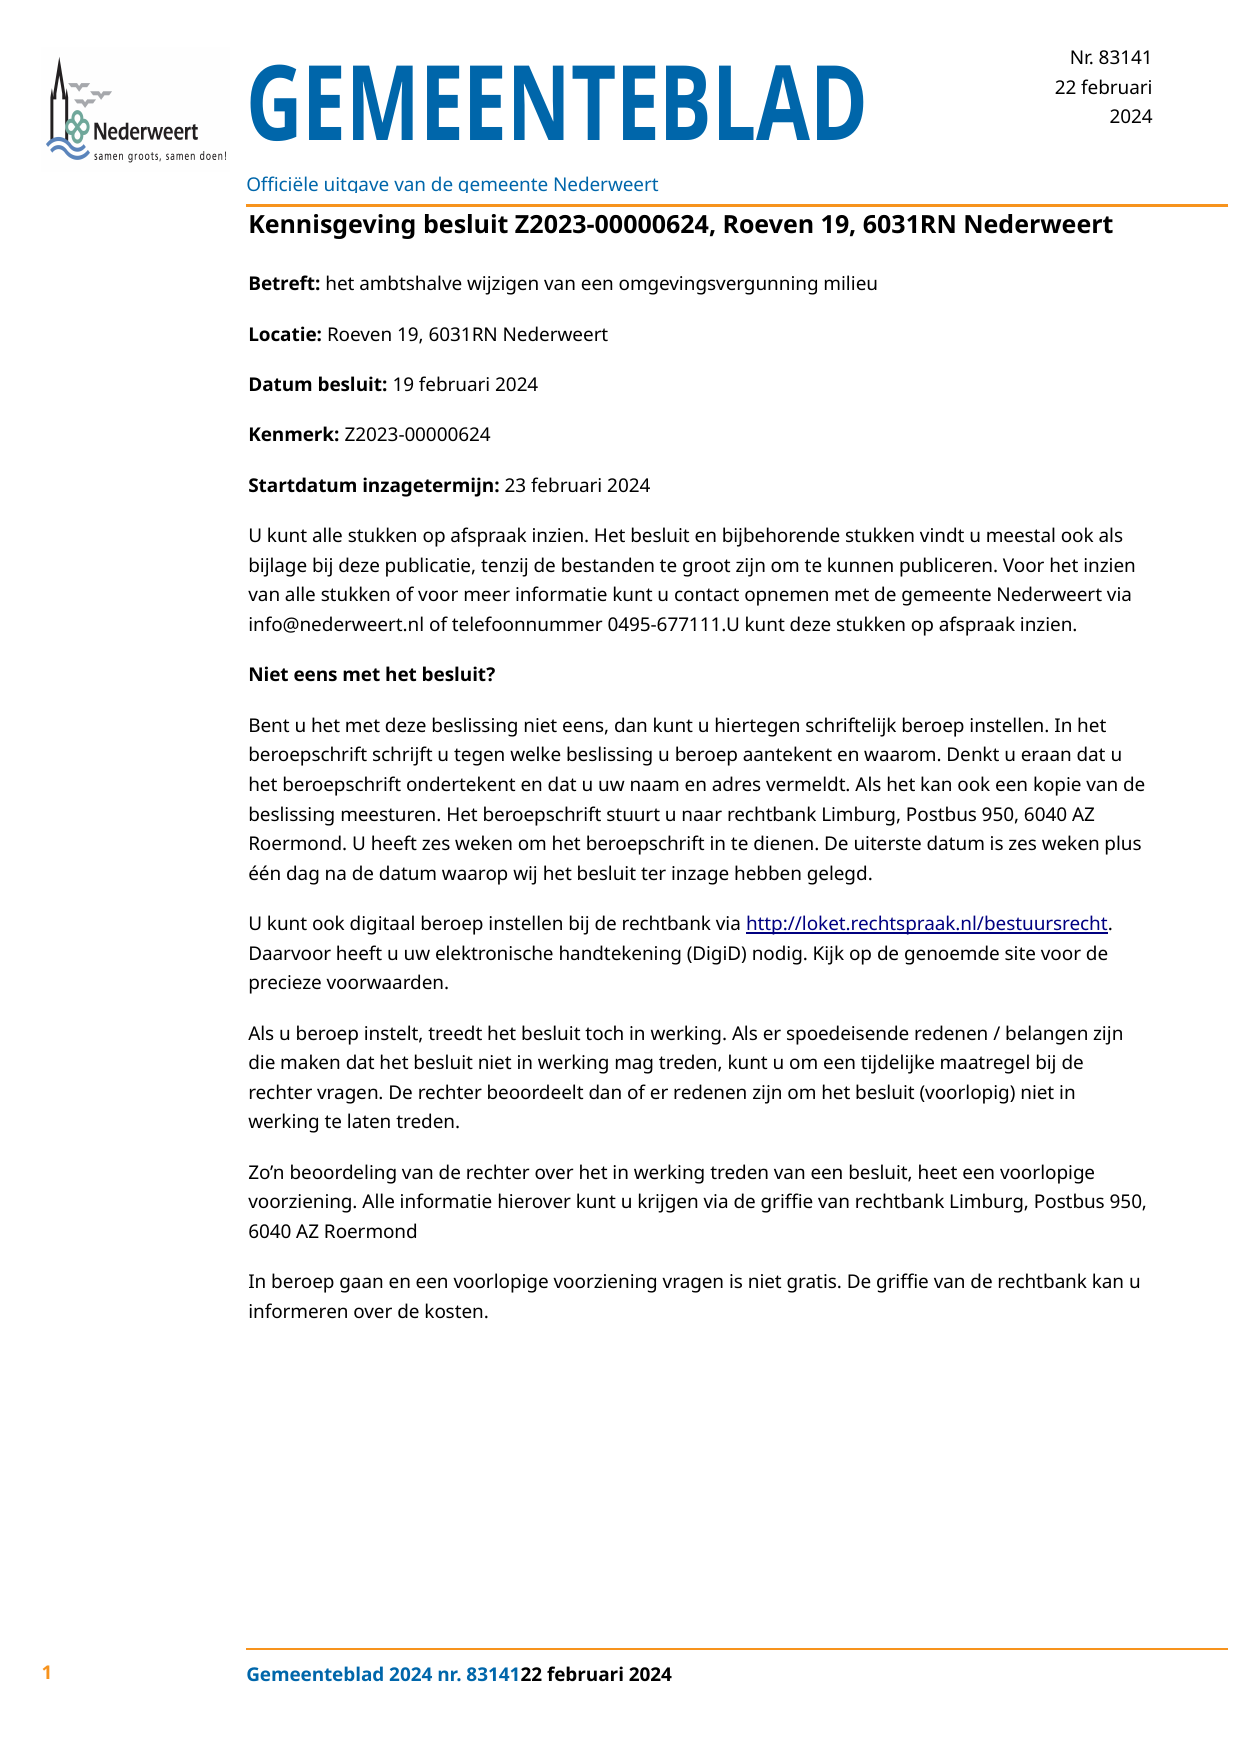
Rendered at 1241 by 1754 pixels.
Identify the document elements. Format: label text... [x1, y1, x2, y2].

text U kunt alle stukken op afspraak inzien. Het besluit en bijbehorende stukken vindt u meestal ook als bijlage bij deze publicatie, tenzij de bestanden te groot zijn om te kunnen publiceren. Voor het inzien van alle stukken of voor meer informatie kunt u contact opnemen met de gemeente Nederweert via info@nederweert.nl of telefoonnummer 0495-677111.U kunt deze stukken op afspraak inzien. [248, 522, 1152, 637]
text Kennisgeving besluit Z2023-00000624, Roeven 19, 6031RN Nederweert [248, 207, 1152, 241]
text Startdatum inzagetermijn: 23 februari 2024 [248, 472, 1152, 498]
text Niet eens met het besluit? [248, 662, 1152, 687]
text Betreft: het ambtshalve wijzigen van een omgevingsvergunning milieu [248, 270, 1152, 296]
text Zo’n beoordeling van de rechter over het in werking treden van een besluit, heet een voorlopige voorziening. Alle informatie hierover kunt u krijgen via de griffie van rechtbank Limburg, Postbus 950, 6040 AZ Roermond [248, 1159, 1152, 1244]
text Kenmerk: Z2023-00000624 [248, 422, 1152, 447]
text Als u beroep instelt, treedt het besluit toch in werking. Als er spoedeisende redenen / belangen zijn die maken dat het besluit niet in werking mag treden, kunt u om een tijdelijke maatregel bij de rechter vragen. De rechter beoordeelt dan of er redenen zijn om het besluit (voorlopig) niet in werking te laten treden. [248, 1020, 1152, 1134]
text Bent u het met deze beslissing niet eens, dan kunt u hiertegen schriftelijk beroep instellen. In het beroepschrift schrijft u tegen welke beslissing u beroep aantekent en waarom. Denkt u eraan dat u het beroepschrift ondertekent en dat u uw naam en adres vermeldt. Als het kan ook een kopie van de beslissing meesturen. Het beroepschrift stuurt u naar rechtbank Limburg, Postbus 950, 6040 AZ Roermond. U heeft zes weken om het beroepschrift in te dienen. De uiterste datum is zes weken plus één dag na de datum waarop wij het besluit ter inzage hebben gelegd. [248, 712, 1152, 886]
text Locatie: Roeven 19, 6031RN Nederweert [248, 321, 1152, 346]
picture [41, 47, 231, 172]
text In beroep gaan en een voorlopige voorziening vragen is niet gratis. De griffie van de rechtbank kan u informeren over de kosten. [248, 1269, 1152, 1324]
text Datum besluit: 19 februari 2024 [248, 371, 1152, 397]
text U kunt ook digitaal beroep instellen bij de rechtbank via http://loket.rechtspraak.nl/bestuursrecht. Daarvoor heeft u uw elektronische handtekening (DigiD) nodig. Kijk op de genoemde site voor de precieze voorwaarden. [248, 910, 1152, 995]
